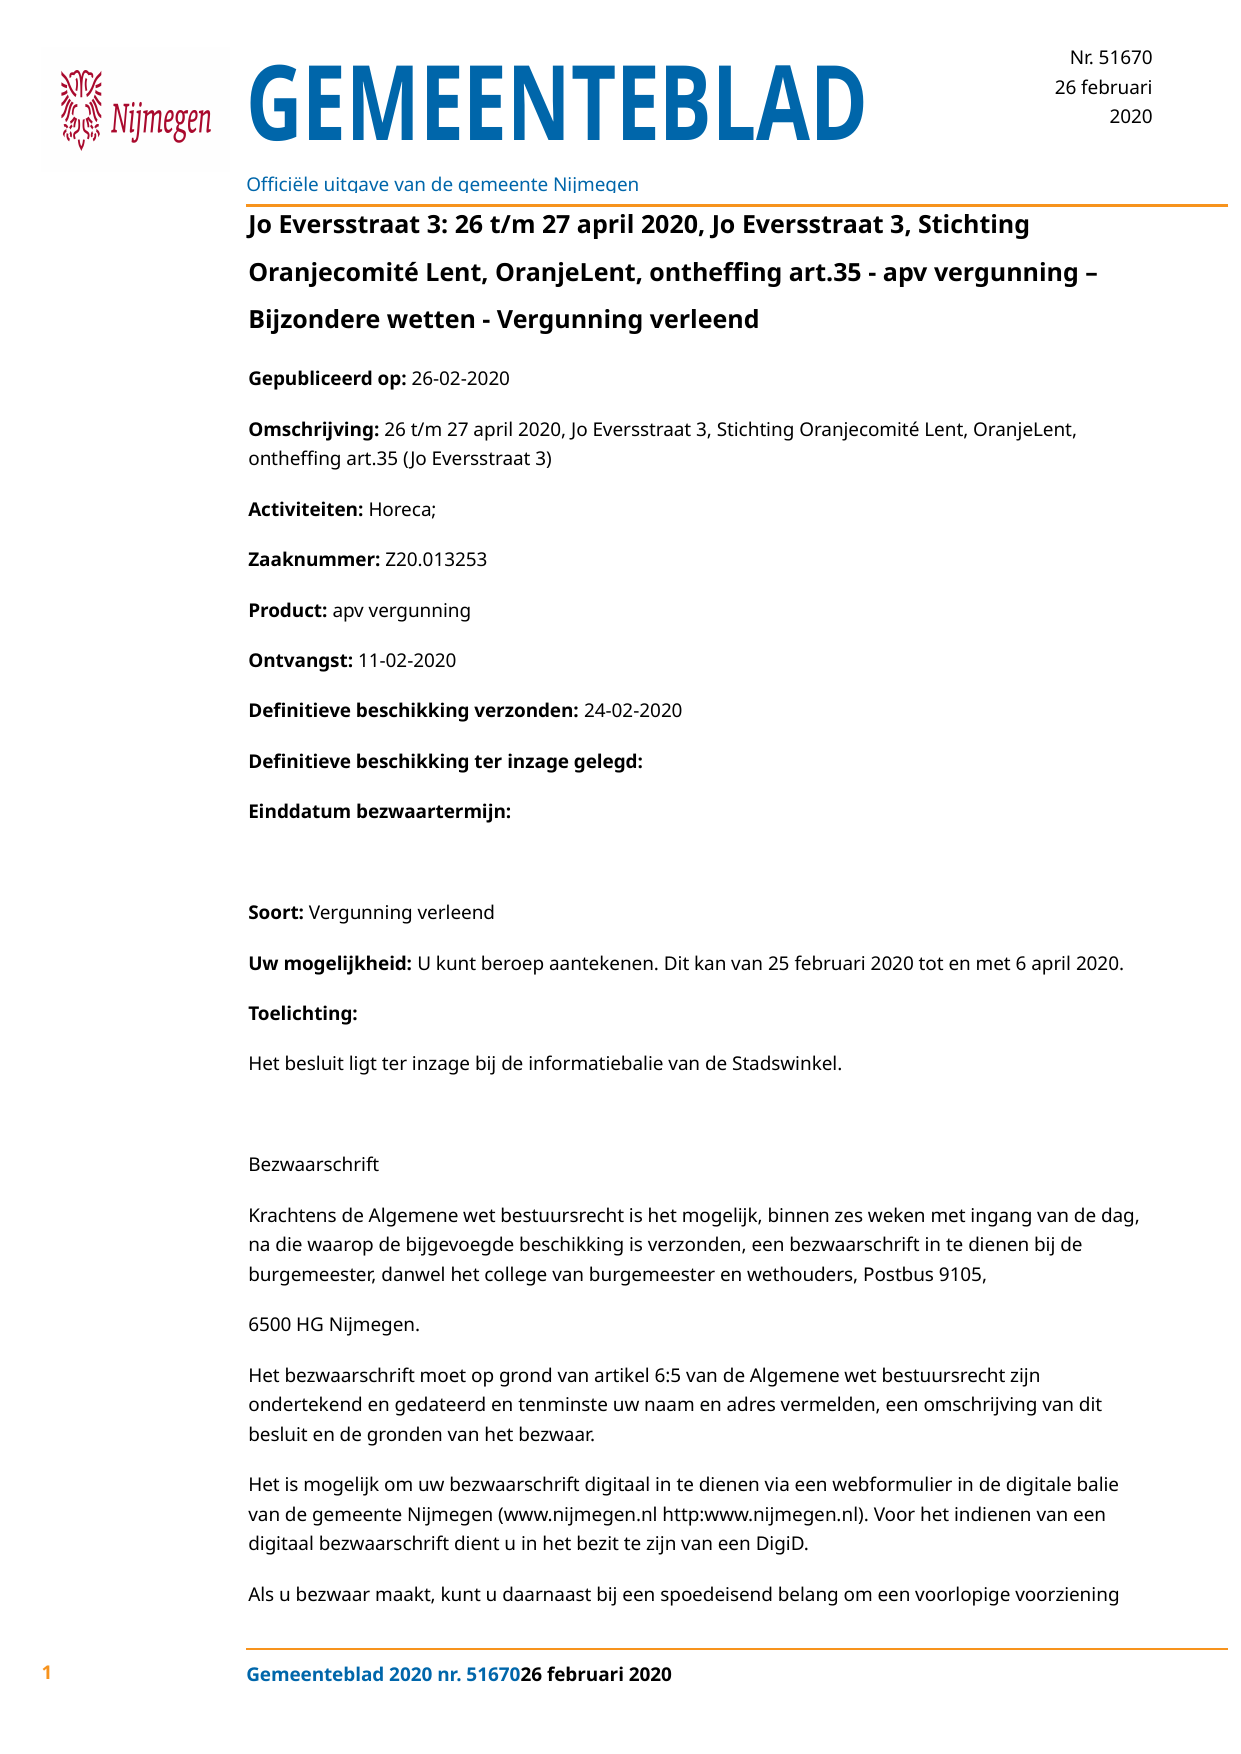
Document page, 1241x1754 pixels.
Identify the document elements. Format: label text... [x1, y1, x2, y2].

text Het is mogelijk om uw bezwaarschrift digitaal in te dienen via een webformulier in de digitale balie van de gemeente Nijmegen (www.nijmegen.nl http:www.nijmegen.nl). Voor het indienen van een digitaal bezwaarschrift dient u in het bezit te zijn van een DigiD. [248, 1471, 1152, 1556]
text Als u bezwaar maakt, kunt u daarnaast bij een spoedeisend belang om een voorlopige voorziening [248, 1581, 1152, 1607]
text Gepubliceerd op: 26-02-2020 [248, 366, 1152, 391]
picture [41, 47, 231, 172]
text Toelichting: [248, 1000, 1152, 1026]
text Krachtens de Algemene wet bestuursrecht is het mogelijk, binnen zes weken met ingang van de dag, na die waarop de bijgevoegde beschikking is verzonden, een bezwaarschrift in te dienen bij de burgemeester, danwel het college van burgemeester en wethouders, Postbus 9105, [248, 1202, 1152, 1287]
text Product: apv vergunning [248, 597, 1152, 622]
text Activiteiten: Horeca; [248, 496, 1152, 522]
text Definitieve beschikking verzonden: 24-02-2020 [248, 698, 1152, 723]
text Definitieve beschikking ter inzage gelegd: [248, 748, 1152, 774]
text 6500 HG Nijmegen. [248, 1311, 1152, 1337]
text Het besluit ligt ter inzage bij de informatiebalie van de Stadswinkel. [248, 1051, 1152, 1076]
text Uw mogelijkheid: U kunt beroep aantekenen. Dit kan van 25 februari 2020 tot en met 6 april 2020. [248, 950, 1152, 975]
text Het bezwaarschrift moet op grond van artikel 6:5 van de Algemene wet bestuursrecht zijn ondertekend en gedateerd en tenminste uw naam en adres vermelden, een omschrijving van dit besluit en de gronden van het bezwaar. [248, 1362, 1152, 1447]
text Einddatum bezwaartermijn: [248, 798, 1152, 824]
text Ontvangst: 11-02-2020 [248, 647, 1152, 673]
text Bezwaarschrift [248, 1151, 1152, 1177]
text Soort: Vergunning verleend [248, 899, 1152, 925]
text Omschrijving: 26 t/m 27 april 2020, Jo Eversstraat 3, Stichting Oranjecomité Lent, OranjeLent, ontheffing art.35 (Jo Eversstraat 3) [248, 416, 1152, 471]
text Jo Eversstraat 3: 26 t/m 27 april 2020, Jo Eversstraat 3, Stichting Oranjecomité Lent, OranjeLent, ontheffing art.35 - apv vergunning – Bijzondere wetten - Vergunning verleend [248, 207, 1152, 336]
text Zaaknummer: Z20.013253 [248, 546, 1152, 572]
